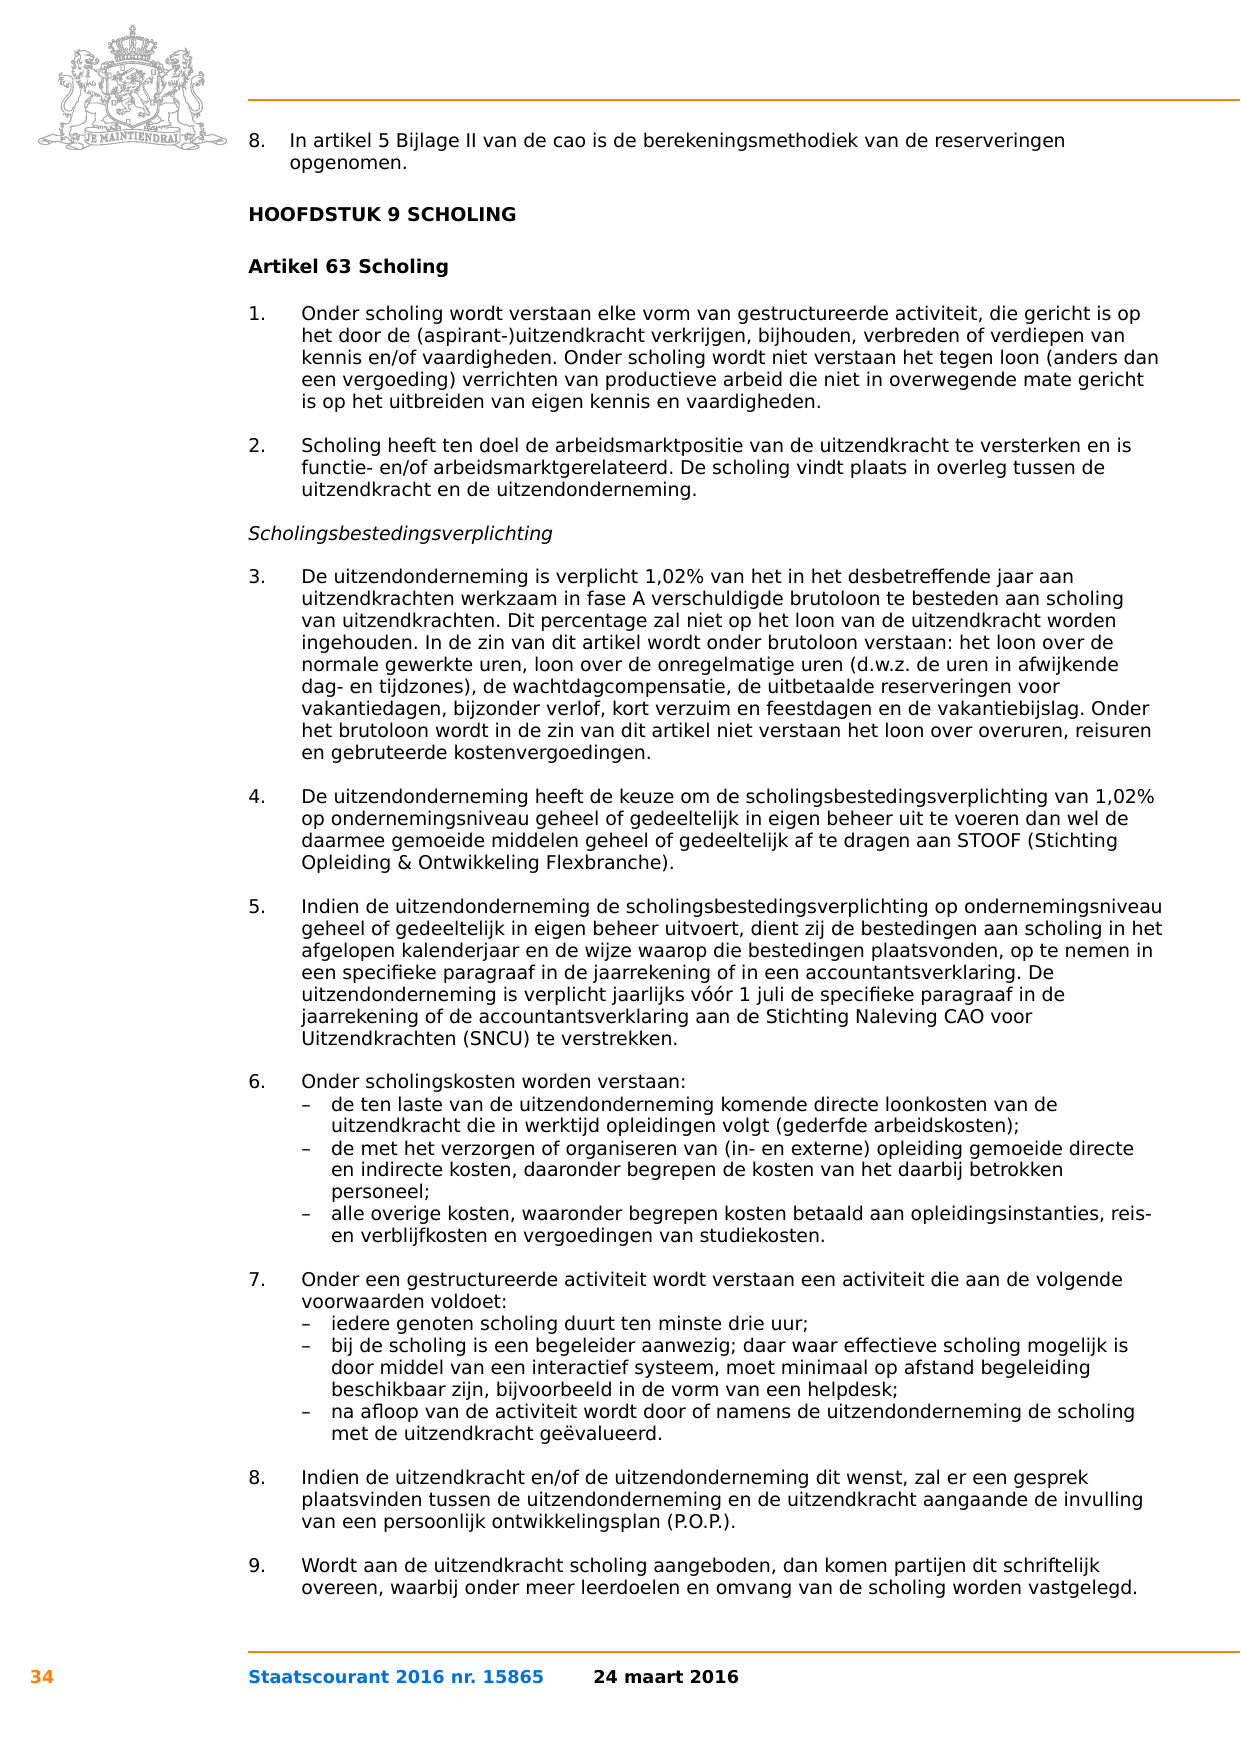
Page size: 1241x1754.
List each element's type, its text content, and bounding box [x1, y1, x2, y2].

text – bij de scholing is een begeleider aanwezig; daar waar effectieve scholing mogelijk is door middel van een interactief systeem, moet minimaal op afstand begeleiding beschikbaar zijn, bijvoorbeeld in de vorm van een helpdesk; [301, 1335, 1163, 1401]
text 4. De uitzendonderneming heeft de keuze om de scholingsbestedingsverplichting van 1,02% op ondernemingsniveau geheel of gedeeltelijk in eigen beheer uit te voeren dan wel de daarmee gemoeide middelen geheel of gedeeltelijk af te dragen aan STOOF (Stichting Opleiding & Ontwikkeling Flexbranche). [248, 786, 1163, 874]
text – de ten laste van de uitzendonderneming komende directe loonkosten van de uitzendkracht die in werktijd opleidingen volgt (gederfde arbeidskosten); [301, 1093, 1163, 1137]
subtitle Artikel 63 Scholing [248, 256, 1163, 278]
subtitle Scholingsbestedingsverplichting [248, 522, 1163, 544]
text – alle overige kosten, waaronder begrepen kosten betaald aan opleidingsinstanties, reis- en verblijfkosten en vergoedingen van studiekosten. [301, 1203, 1163, 1247]
text 3. De uitzendonderneming is verplicht 1,02% van het in het desbetreffende jaar aan uitzendkrachten werkzaam in fase A verschuldigde brutoloon te besteden aan scholing van uitzendkrachten. Dit percentage zal niet op het loon van de uitzendkracht worden ingehouden. In de zin van dit artikel wordt onder brutoloon verstaan: het loon over de normale gewerkte uren, loon over de onregelmatige uren (d.w.z. de uren in afwijkende dag- en tijdzones), de wachtdagcompensatie, de uitbetaalde reserveringen voor vakantiedagen, bijzonder verlof, kort verzuim en feestdagen en de vakantiebijslag. Onder het brutoloon wordt in de zin van dit artikel niet verstaan het loon over overuren, reisuren en gebruteerde kostenvergoedingen. [248, 566, 1163, 764]
text 6. Onder scholingskosten worden verstaan: [248, 1071, 1163, 1093]
text 8. In artikel 5 Bijlage II van de cao is de berekeningsmethodiek van de reserveringen opgenomen. [248, 130, 1163, 174]
text – iedere genoten scholing duurt ten minste drie uur; [301, 1313, 1163, 1335]
text 5. Indien de uitzendonderneming de scholingsbestedingsverplichting op ondernemingsniveau geheel of gedeeltelijk in eigen beheer uitvoert, dient zij de bestedingen aan scholing in het afgelopen kalenderjaar en de wijze waarop die bestedingen plaatsvonden, op te nemen in een specifieke paragraaf in de jaarrekening of in een accountantsverklaring. De uitzendonderneming is verplicht jaarlijks vóór 1 juli de specifieke paragraaf in de jaarrekening of de accountantsverklaring aan de Stichting Naleving CAO voor Uitzendkrachten (SNCU) te verstrekken. [248, 896, 1163, 1049]
text – na afloop van de activiteit wordt door of namens de uitzendonderneming de scholing met de uitzendkracht geëvalueerd. [301, 1401, 1163, 1445]
subtitle HOOFDSTUK 9 SCHOLING [248, 204, 1163, 226]
text 7. Onder een gestructureerde activiteit wordt verstaan een activiteit die aan de volgende voorwaarden voldoet: [248, 1269, 1163, 1313]
text – de met het verzorgen of organiseren van (in- en externe) opleiding gemoeide directe en indirecte kosten, daaronder begrepen de kosten van het daarbij betrokken personeel; [301, 1137, 1163, 1203]
picture [38, 25, 227, 150]
text 9. Wordt aan de uitzendkracht scholing aangeboden, dan komen partijen dit schriftelijk overeen, waarbij onder meer leerdoelen en omvang van de scholing worden vastgelegd. [248, 1555, 1163, 1599]
text 2. Scholing heeft ten doel de arbeidsmarktpositie van de uitzendkracht te versterken en is functie- en/of arbeidsmarktgerelateerd. De scholing vindt plaats in overleg tussen de uitzendkracht en de uitzendonderneming. [248, 434, 1163, 501]
text 1. Onder scholing wordt verstaan elke vorm van gestructureerde activiteit, die gericht is op het door de (aspirant-)uitzendkracht verkrijgen, bijhouden, verbreden of verdiepen van kennis en/of vaardigheden. Onder scholing wordt niet verstaan het tegen loon (anders dan een vergoeding) verrichten van productieve arbeid die niet in overwegende mate gericht is op het uitbreiden van eigen kennis en vaardigheden. [248, 303, 1163, 413]
text 8. Indien de uitzendkracht en/of de uitzendonderneming dit wenst, zal er een gesprek plaatsvinden tussen de uitzendonderneming en de uitzendkracht aangaande de invulling van een persoonlijk ontwikkelingsplan (P.O.P.). [248, 1467, 1163, 1533]
